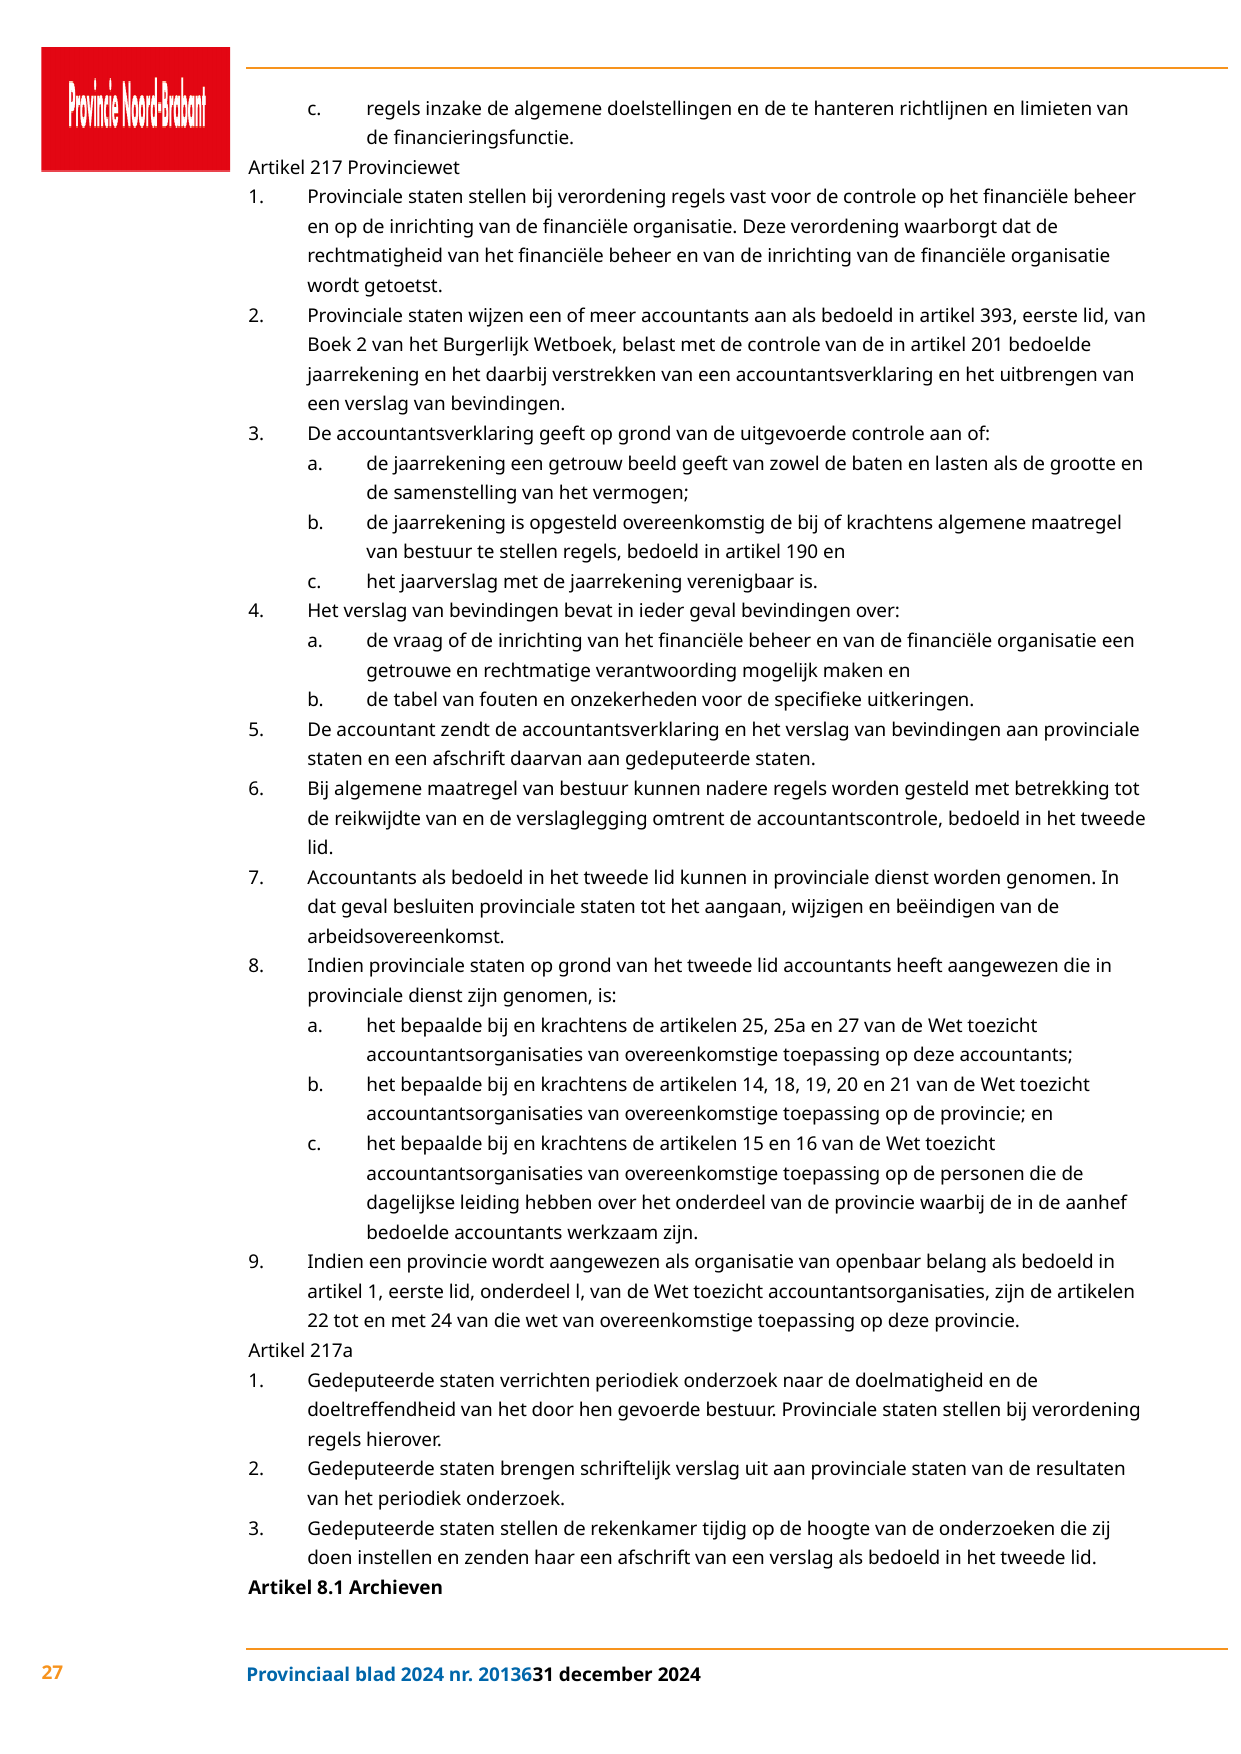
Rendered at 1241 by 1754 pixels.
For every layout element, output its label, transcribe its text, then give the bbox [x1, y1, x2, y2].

list Gedeputeerde staten brengen schriftelijk verslag uit aan provinciale staten van de resultaten van het periodiek onderzoek. [248, 1456, 1152, 1511]
list de jaarrekening is opgesteld overeenkomstig de bij of krachtens algemene maatregel van bestuur te stellen regels, bedoeld in artikel 190 en [307, 509, 1152, 564]
list regels inzake de algemene doelstellingen en de te hanteren richtlijnen en limieten van de financieringsfunctie. [307, 95, 1152, 150]
list Indien een provincie wordt aangewezen als organisatie van openbaar belang als bedoeld in artikel 1, eerste lid, onderdeel l, van de Wet toezicht accountantsorganisaties, zijn de artikelen 22 tot en met 24 van die wet van overeenkomstige toepassing op deze provincie. [248, 1248, 1152, 1333]
list het bepaalde bij en krachtens de artikelen 25, 25a en 27 van de Wet toezicht accountantsorganisaties van overeenkomstige toepassing op deze accountants; [307, 1012, 1152, 1067]
list het bepaalde bij en krachtens de artikelen 15 en 16 van de Wet toezicht accountantsorganisaties van overeenkomstige toepassing op de personen die de dagelijkse leiding hebben over het onderdeel van de provincie waarbij de in de aanhef bedoelde accountants werkzaam zijn. [307, 1130, 1152, 1245]
list de tabel van fouten en onzekerheden voor de specifieke uitkeringen. [307, 686, 1152, 712]
list de jaarrekening een getrouw beeld geeft van zowel de baten en lasten als de grootte en de samenstelling van het vermogen; [307, 450, 1152, 505]
list Indien provinciale staten op grond van het tweede lid accountants heeft aangewezen die in provinciale dienst zijn genomen, is: [248, 953, 1152, 1008]
list Gedeputeerde staten verrichten periodiek onderzoek naar de doelmatigheid en de doeltreffendheid van het door hen gevoerde bestuur. Provinciale staten stellen bij verordening regels hierover. [248, 1367, 1152, 1452]
text Artikel 8.1 Archieven [248, 1574, 1152, 1600]
list Provinciale staten stellen bij verordening regels vast voor de controle op het financiële beheer en op de inrichting van de financiële organisatie. Deze verordening waarborgt dat de rechtmatigheid van het financiële beheer en van de inrichting van de financiële organisatie wordt getoetst. [248, 183, 1152, 298]
list Het verslag van bevindingen bevat in ieder geval bevindingen over: [248, 598, 1152, 623]
list het jaarverslag met de jaarrekening verenigbaar is. [307, 568, 1152, 594]
text Artikel 217a [248, 1337, 1152, 1363]
list De accountant zendt de accountantsverklaring en het verslag van bevindingen aan provinciale staten en een afschrift daarvan aan gedeputeerde staten. [248, 716, 1152, 771]
list Provinciale staten wijzen een of meer accountants aan als bedoeld in artikel 393, eerste lid, van Boek 2 van het Burgerlijk Wetboek, belast met de controle van de in artikel 201 bedoelde jaarrekening en het daarbij verstrekken van een accountantsverklaring en het uitbrengen van een verslag van bevindingen. [248, 302, 1152, 416]
text Artikel 217 Provinciewet [248, 154, 1152, 180]
list het bepaalde bij en krachtens de artikelen 14, 18, 19, 20 en 21 van de Wet toezicht accountantsorganisaties van overeenkomstige toepassing op de provincie; en [307, 1071, 1152, 1126]
list Bij algemene maatregel van bestuur kunnen nadere regels worden gesteld met betrekking tot de reikwijdte van en de verslaglegging omtrent de accountantscontrole, bedoeld in het tweede lid. [248, 775, 1152, 860]
list de vraag of de inrichting van het financiële beheer en van de financiële organisatie een getrouwe en rechtmatige verantwoording mogelijk maken en [307, 627, 1152, 683]
list Gedeputeerde staten stellen de rekenkamer tijdig op de hoogte van de onderzoeken die zij doen instellen en zenden haar een afschrift van een verslag als bedoeld in het tweede lid. [248, 1515, 1152, 1570]
picture [41, 47, 231, 172]
list Accountants als bedoeld in het tweede lid kunnen in provinciale dienst worden genomen. In dat geval besluiten provinciale staten tot het aangaan, wijzigen en beëindigen van de arbeidsovereenkomst. [248, 864, 1152, 949]
list De accountantsverklaring geeft op grond van de uitgevoerde controle aan of: [248, 420, 1152, 446]
